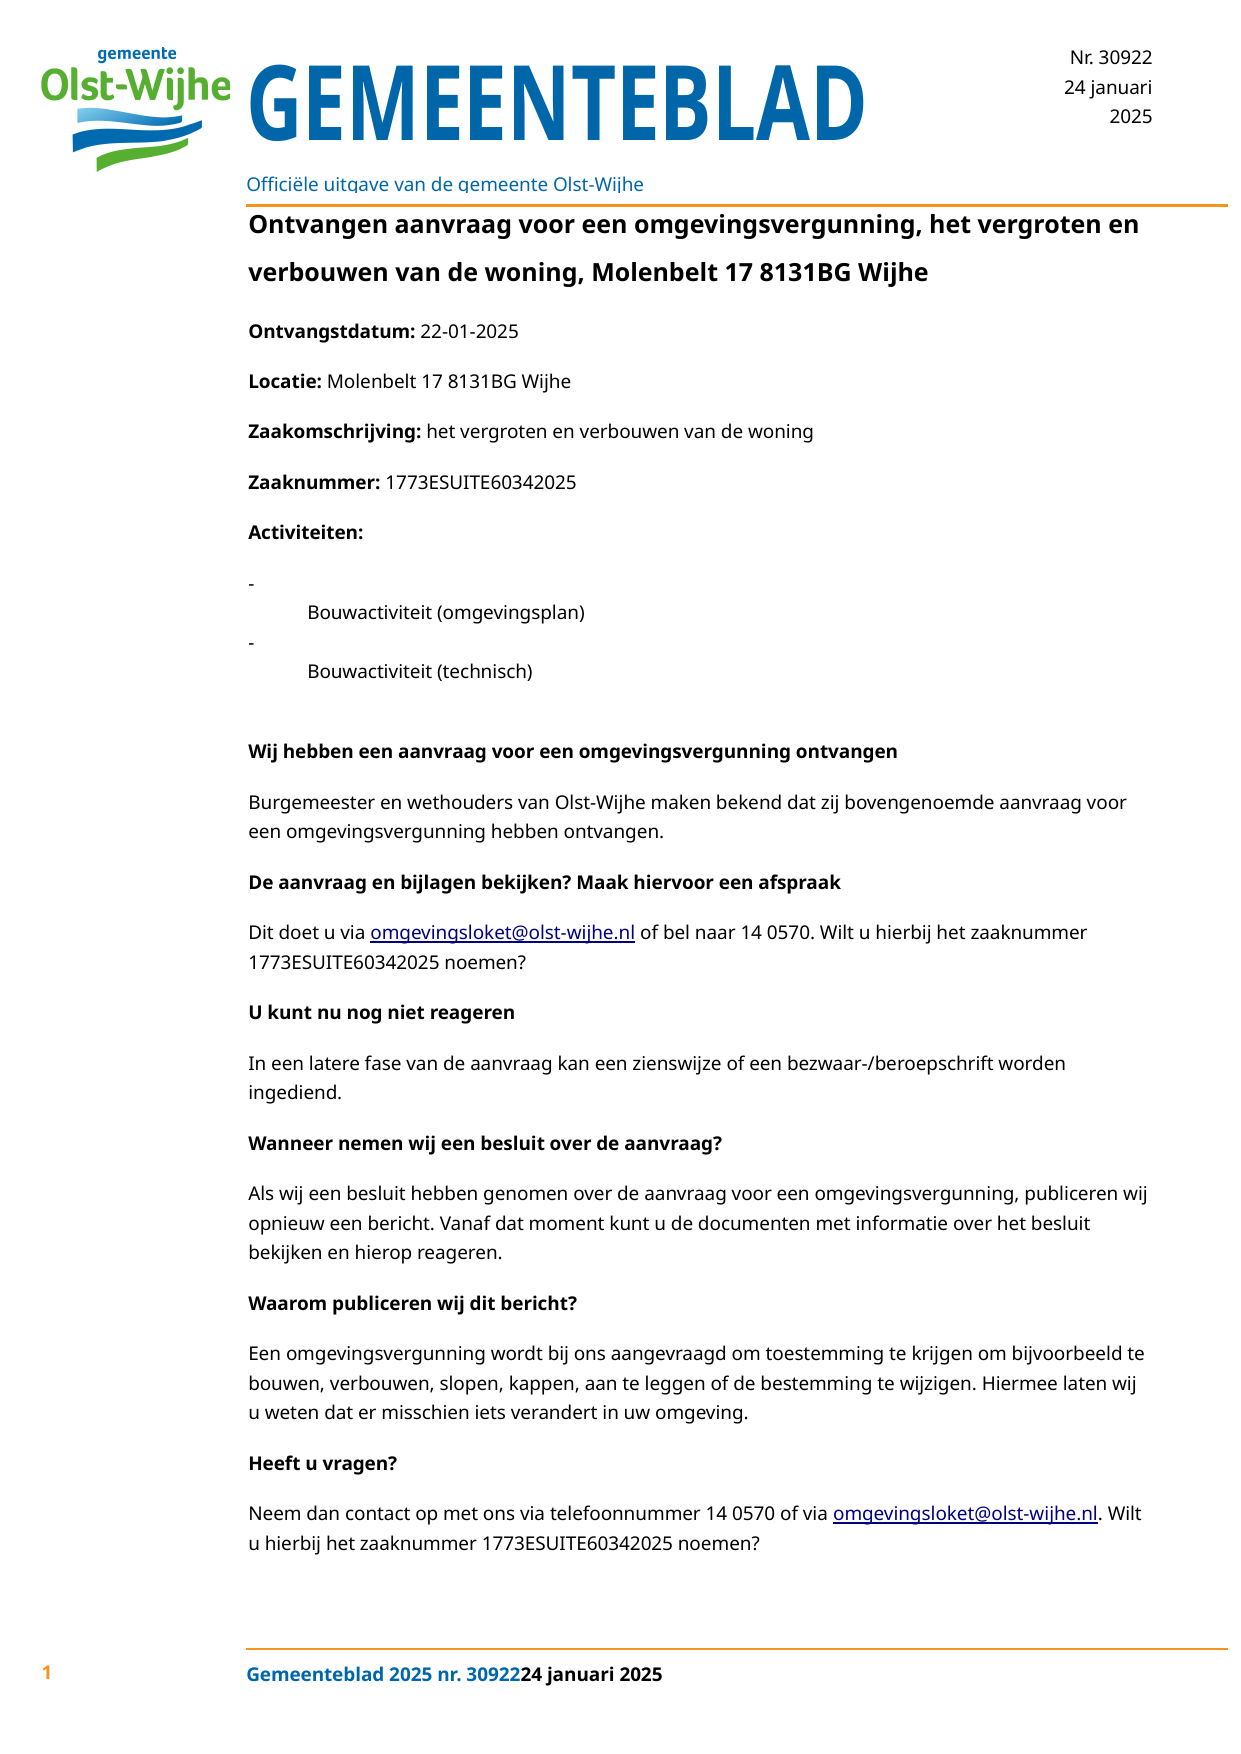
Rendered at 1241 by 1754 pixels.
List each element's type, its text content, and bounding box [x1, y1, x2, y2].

picture [41, 47, 231, 172]
text Als wij een besluit hebben genomen over de aanvraag voor een omgevingsvergunning, publiceren wij opnieuw een bericht. Vanaf dat moment kunt u de documenten met informatie over het besluit bekijken en hierop reageren. [248, 1180, 1152, 1265]
text Heeft u vragen? [248, 1450, 1152, 1476]
list Bouwactiviteit (technisch) [248, 659, 1152, 684]
text Wij hebben een aanvraag voor een omgevingsvergunning ontvangen [248, 739, 1152, 764]
text Ontvangen aanvraag voor een omgevingsvergunning, het vergroten en verbouwen van de woning, Molenbelt 17 8131BG Wijhe [248, 207, 1152, 288]
text Dit doet u via omgevingsloket@olst-wijhe.nl of bel naar 14 0570. Wilt u hierbij het zaaknummer 1773ESUITE60342025 noemen? [248, 919, 1152, 975]
text Burgemeester en wethouders van Olst-Wijhe maken bekend dat zij bovengenoemde aanvraag voor een omgevingsvergunning hebben ontvangen. [248, 789, 1152, 844]
text Neem dan contact op met ons via telefoonnummer 14 0570 of via omgevingsloket@olst-wijhe.nl. Wilt u hierbij het zaaknummer 1773ESUITE60342025 noemen? [248, 1500, 1152, 1556]
text Waarom publiceren wij dit bericht? [248, 1290, 1152, 1316]
text Zaaknummer: 1773ESUITE60342025 [248, 469, 1152, 495]
text Activiteiten: [248, 519, 1152, 545]
text Locatie: Molenbelt 17 8131BG Wijhe [248, 368, 1152, 394]
text In een latere fase van de aanvraag kan een zienswijze of een bezwaar-/beroepschrift worden ingediend. [248, 1050, 1152, 1105]
text De aanvraag en bijlagen bekijken? Maak hiervoor een afspraak [248, 869, 1152, 895]
list Bouwactiviteit (omgevingsplan) [248, 599, 1152, 625]
text Wanneer nemen wij een besluit over de aanvraag? [248, 1130, 1152, 1156]
text U kunt nu nog niet reageren [248, 999, 1152, 1025]
text Ontvangstdatum: 22-01-2025 [248, 318, 1152, 344]
text Een omgevingsvergunning wordt bij ons aangevraagd om toestemming te krijgen om bijvoorbeeld te bouwen, verbouwen, slopen, kappen, aan te leggen of de bestemming te wijzigen. Hiermee laten wij u weten dat er misschien iets verandert in uw omgeving. [248, 1340, 1152, 1425]
text Zaakomschrijving: het vergroten en verbouwen van de woning [248, 419, 1152, 444]
